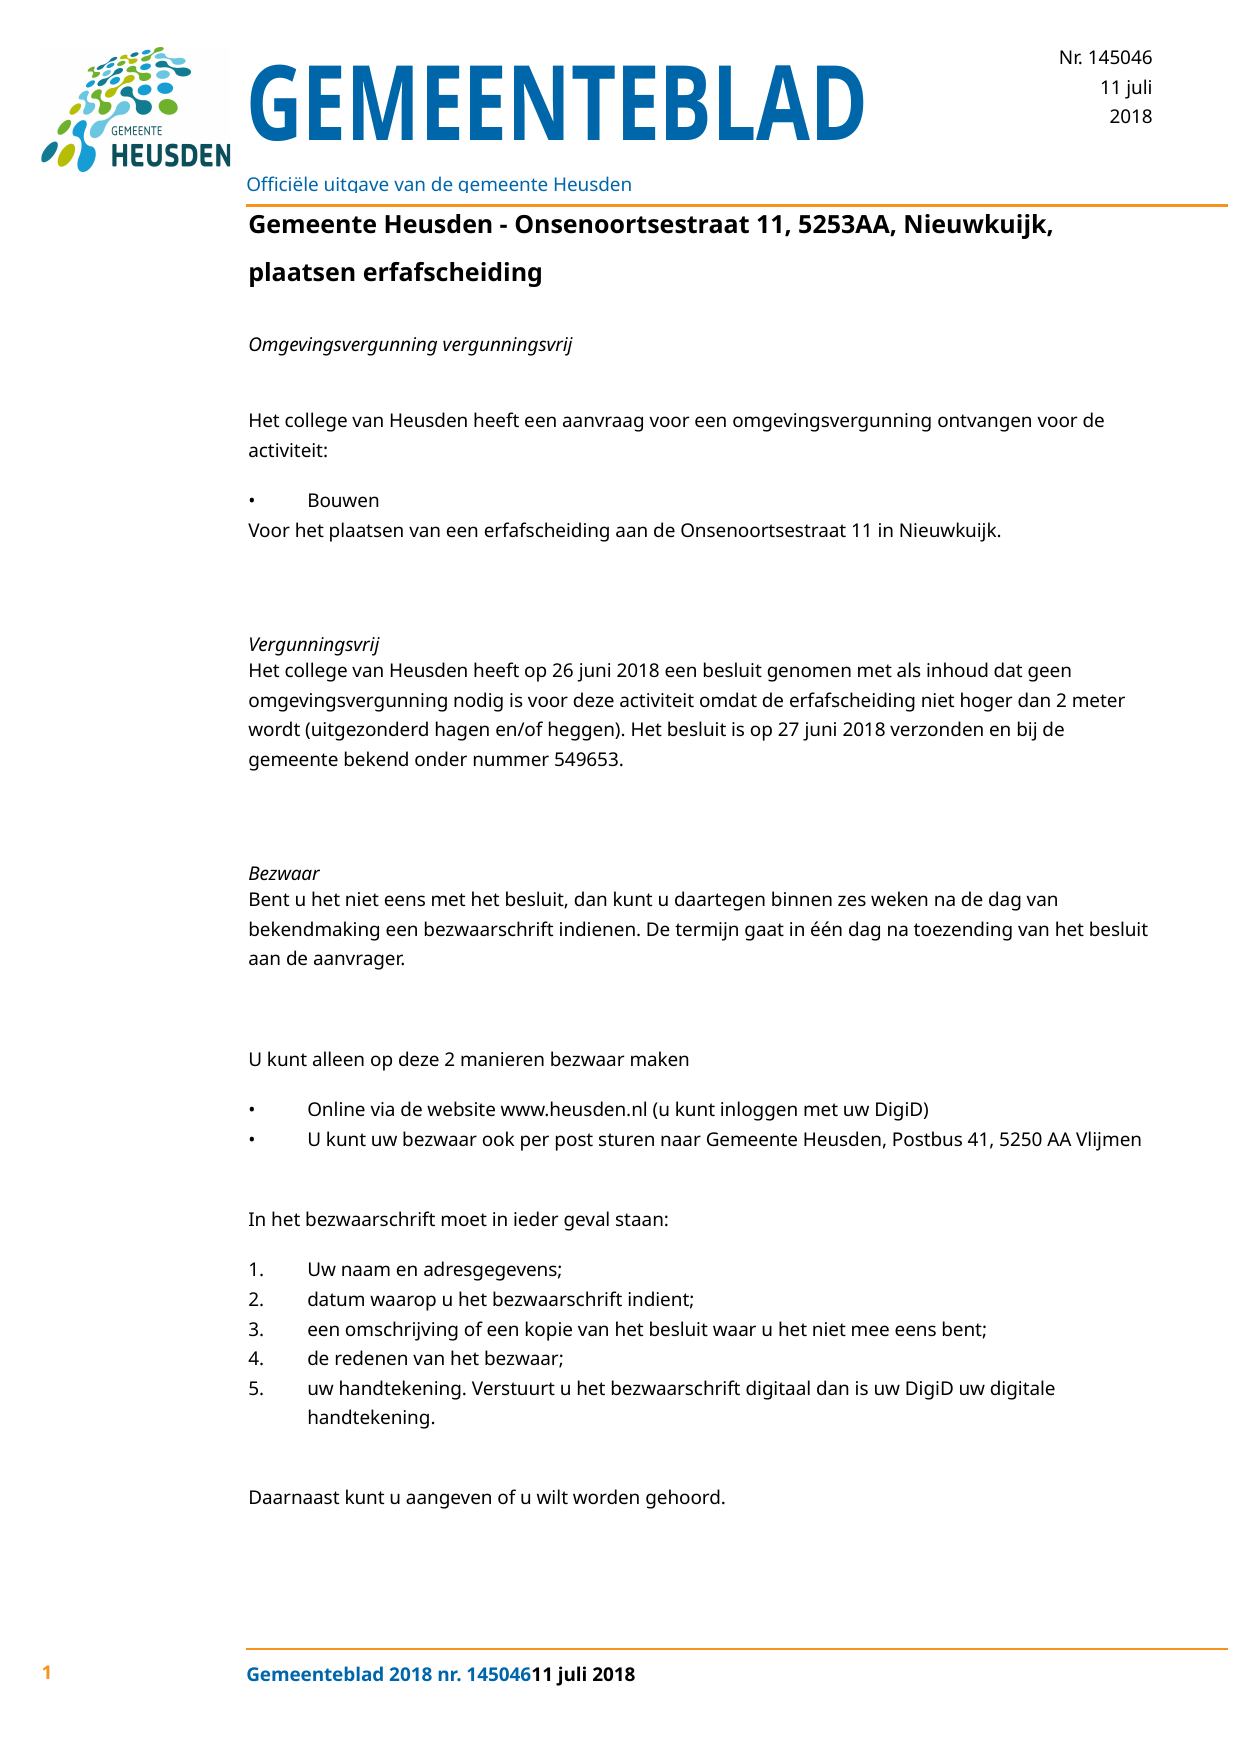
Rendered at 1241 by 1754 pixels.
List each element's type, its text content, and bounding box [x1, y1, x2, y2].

text Bezwaar [248, 860, 1152, 886]
list een omschrijving of een kopie van het besluit waar u het niet mee eens bent; [248, 1316, 1152, 1341]
list Online via de website www.heusden.nl (u kunt inloggen met uw DigiD) [248, 1097, 1152, 1122]
list uw handtekening. Verstuurt u het bezwaarschrift digitaal dan is uw DigiD uw digitale handtekening. [248, 1375, 1152, 1430]
picture [41, 47, 231, 172]
text Het college van Heusden heeft op 26 juni 2018 een besluit genomen met als inhoud dat geen omgevingsvergunning nodig is voor deze activiteit omdat de erfafscheiding niet hoger dan 2 meter wordt (uitgezonderd hagen en/of heggen). Het besluit is op 27 juni 2018 verzonden en bij de gemeente bekend onder nummer 549653. [248, 657, 1152, 772]
list Uw naam en adresgegevens; [248, 1257, 1152, 1282]
text Voor het plaatsen van een erfafscheiding aan de Onsenoortsestraat 11 in Nieuwkuijk. [248, 517, 1152, 543]
text Gemeente Heusden - Onsenoortsestraat 11, 5253AA, Nieuwkuijk, plaatsen erfafscheiding [248, 207, 1152, 288]
list U kunt uw bezwaar ook per post sturen naar Gemeente Heusden, Postbus 41, 5250 AA Vlijmen [248, 1126, 1152, 1152]
text Bent u het niet eens met het besluit, dan kunt u daartegen binnen zes weken na de dag van bekendmaking een bezwaarschrift indienen. De termijn gaat in één dag na toezending van het besluit aan de aanvrager. [248, 886, 1152, 971]
text Het college van Heusden heeft een aanvraag voor een omgevingsvergunning ontvangen voor de activiteit: [248, 408, 1152, 463]
list Bouwen [248, 488, 1152, 513]
list datum waarop u het bezwaarschrift indient; [248, 1286, 1152, 1312]
list de redenen van het bezwaar; [248, 1345, 1152, 1371]
text Vergunningsvrij [248, 632, 1152, 657]
text Omgevingsvergunning vergunningsvrij [248, 331, 1152, 357]
text U kunt alleen op deze 2 manieren bezwaar maken [248, 1046, 1152, 1072]
text Daarnaast kunt u aangeven of u wilt worden gehoord. [248, 1484, 1152, 1510]
text In het bezwaarschrift moet in ieder geval staan: [248, 1206, 1152, 1232]
